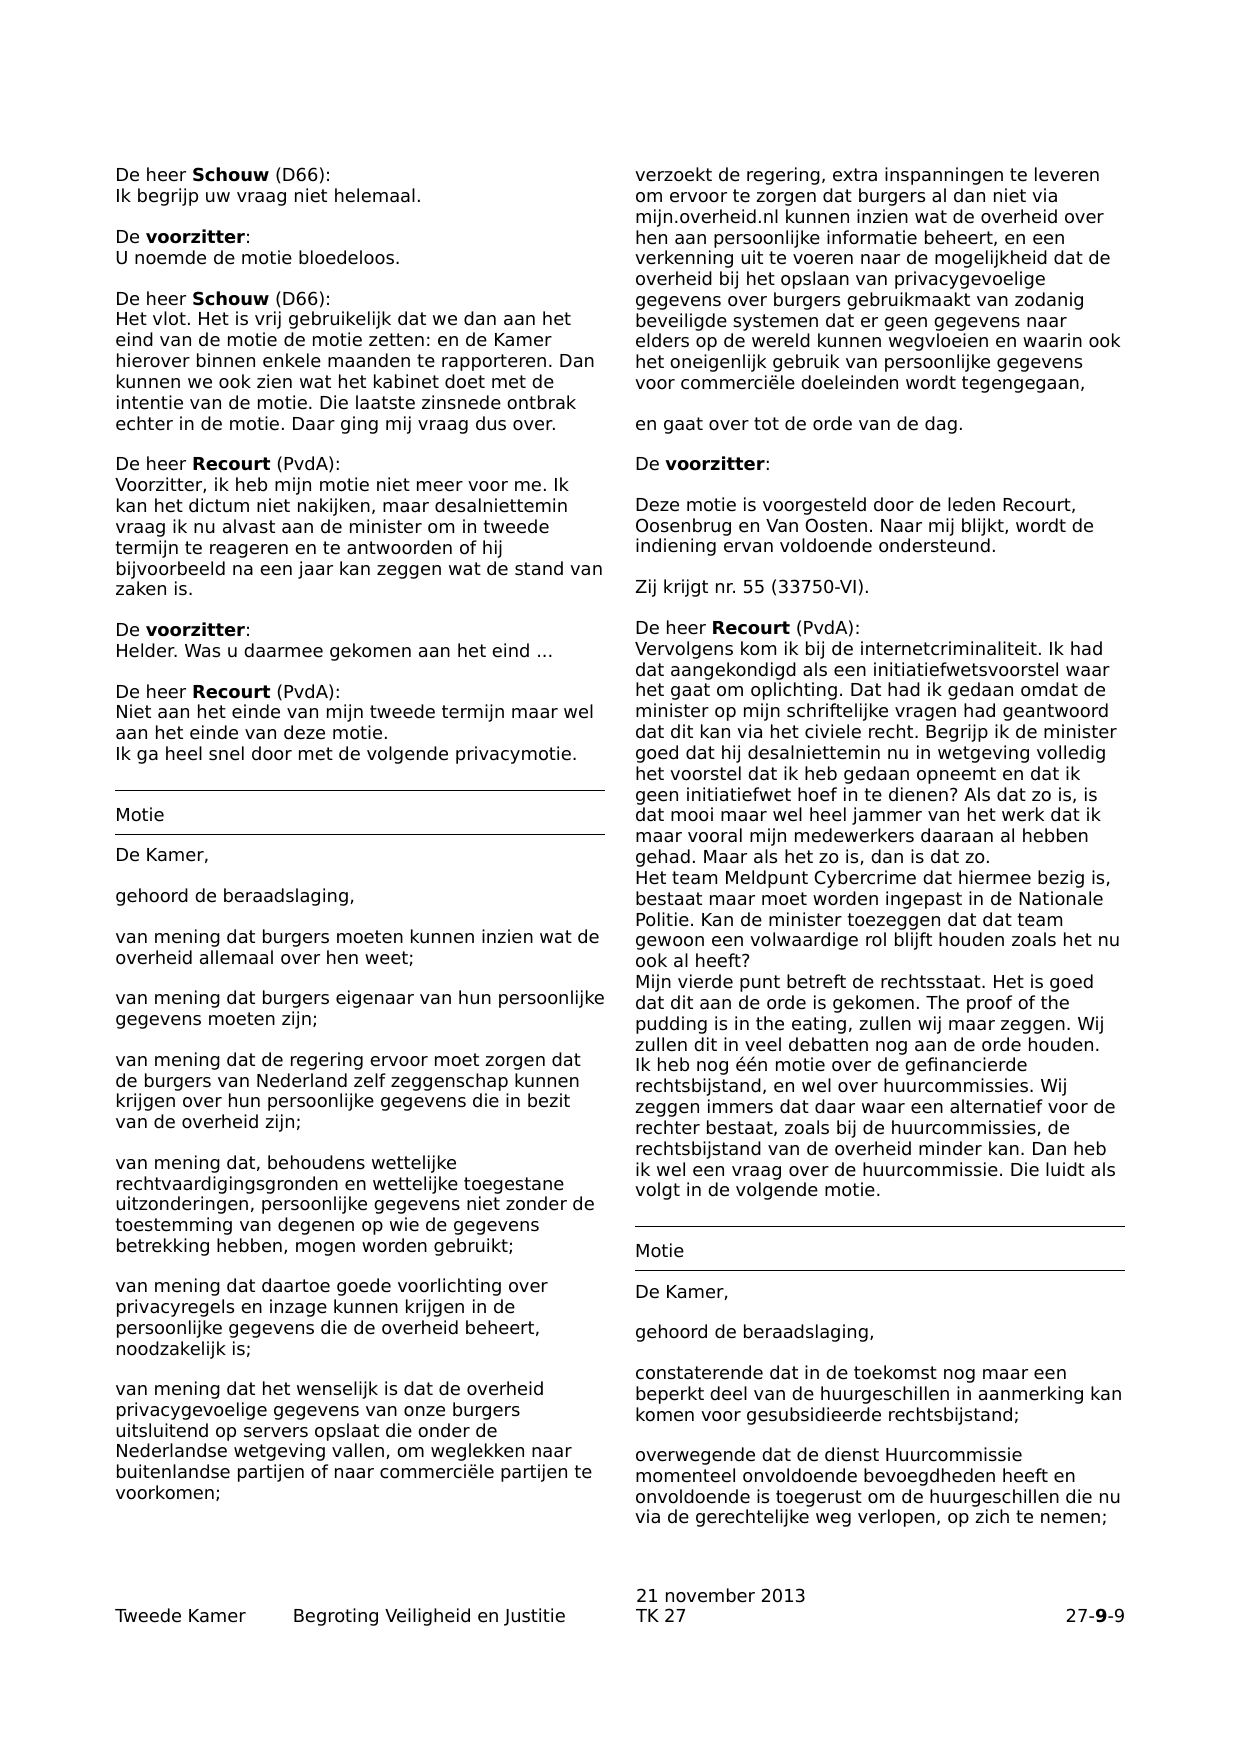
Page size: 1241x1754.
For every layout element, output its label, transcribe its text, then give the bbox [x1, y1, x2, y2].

text van mening dat, behoudens wettelijke rechtvaardigingsgronden en wettelijke toegestane uitzonderingen, persoonlijke gegevens niet zonder de toestemming van degenen op wie de gegevens betrekking hebben, mogen worden gebruikt; [115, 1153, 605, 1256]
text Ik begrijp uw vraag niet helemaal. [115, 186, 605, 207]
text Motie [115, 804, 605, 825]
text Vervolgens kom ik bij de internetcriminaliteit. Ik had dat aangekondigd als een initiatiefwetsvoorstel waar het gaat om oplichting. Dat had ik gedaan omdat de minister op mijn schriftelijke vragen had geantwoord dat dit kan via het civiele recht. Begrijp ik de minister goed dat hij desalniettemin nu in wetgeving volledig het voorstel dat ik heb gedaan opneemt en dat ik geen initiatiefwet hoef in te dienen? Als dat zo is, is dat mooi maar wel heel jammer van het werk dat ik maar vooral mijn medewerkers daaraan al hebben gehad. Maar als het zo is, dan is dat zo. [635, 638, 1125, 868]
text constaterende dat in de toekomst nog maar een beperkt deel van de huurgeschillen in aanmerking kan komen voor gesubsidieerde rechtsbijstand; [635, 1363, 1125, 1425]
text Ik ga heel snel door met de volgende privacymotie. [115, 744, 605, 765]
text Ik heb nog één motie over de gefinancierde rechtsbijstand, en wel over huurcommissies. Wij zeggen immers dat daar waar een alternatief voor de rechter bestaat, zoals bij de huurcommissies, de rechtsbijstand van de overheid minder kan. Dan heb ik wel een vraag over de huurcommissie. Die luidt als volgt in de volgende motie. [635, 1055, 1125, 1201]
text van mening dat burgers eigenaar van hun persoonlijke gegevens moeten zijn; [115, 988, 605, 1030]
text De voorzitter: [635, 454, 1125, 475]
text van mening dat het wenselijk is dat de overheid privacygevoelige gegevens van onze burgers uitsluitend op servers opslaat die onder de Nederlandse wetgeving vallen, om weglekken naar buitenlandse partijen of naar commerciële partijen te voorkomen; [115, 1379, 605, 1503]
text van mening dat de regering ervoor moet zorgen dat de burgers van Nederland zelf zeggenschap kunnen krijgen over hun persoonlijke gegevens die in bezit van de overheid zijn; [115, 1050, 605, 1133]
text Mijn vierde punt betreft de rechtsstaat. Het is goed dat dit aan de orde is gekomen. The proof of the pudding is in the eating, zullen wij maar zeggen. Wij zullen dit in veel debatten nog aan de orde houden. [635, 972, 1125, 1055]
text gehoord de beraadslaging, [115, 886, 605, 907]
text verzoekt de regering, extra inspanningen te leveren om ervoor te zorgen dat burgers al dan niet via mijn.overheid.nl kunnen inzien wat de overheid over hen aan persoonlijke informatie beheert, en een verkenning uit te voeren naar de mogelijkheid dat de overheid bij het opslaan van privacygevoelige gegevens over burgers gebruikmaakt van zodanig beveiligde systemen dat er geen gegevens naar elders op de wereld kunnen wegvloeien en waarin ook het oneigenlijk gebruik van persoonlijke gegevens voor commerciële doeleinden wordt tegengegaan, [635, 165, 1125, 393]
text Voorzitter, ik heb mijn motie niet meer voor me. Ik kan het dictum niet nakijken, maar desalniettemin vraag ik nu alvast aan de minister om in tweede termijn te reageren en te antwoorden of hij bijvoorbeeld na een jaar kan zeggen wat de stand van zaken is. [115, 475, 605, 600]
text Niet aan het einde van mijn tweede termijn maar wel aan het einde van deze motie. [115, 702, 605, 744]
text Zij krijgt nr. 55 (33750-VI). [635, 577, 1125, 598]
text De Kamer, [635, 1282, 1125, 1302]
text De heer Recourt (PvdA): [115, 681, 605, 702]
text De voorzitter: [115, 620, 605, 641]
text gehoord de beraadslaging, [635, 1322, 1125, 1343]
text Het vlot. Het is vrij gebruikelijk dat we dan aan het eind van de motie de motie zetten: en de Kamer hierover binnen enkele maanden te rapporteren. Dan kunnen we ook zien wat het kabinet doet met de intentie van de motie. Die laatste zinsnede ontbrak echter in de motie. Daar ging mij vraag dus over. [115, 309, 605, 434]
text van mening dat burgers moeten kunnen inzien wat de overheid allemaal over hen weet; [115, 927, 605, 968]
text Motie [635, 1241, 1125, 1262]
text U noemde de motie bloedeloos. [115, 248, 605, 268]
text De heer Recourt (PvdA): [635, 618, 1125, 638]
text De heer Schouw (D66): [115, 165, 605, 186]
text De voorzitter: [115, 227, 605, 248]
text en gaat over tot de orde van de dag. [635, 413, 1125, 434]
text Deze motie is voorgesteld door de leden Recourt, Oosenbrug en Van Oosten. Naar mij blijkt, wordt de indiening ervan voldoende ondersteund. [635, 495, 1125, 557]
text De heer Recourt (PvdA): [115, 454, 605, 475]
text Het team Meldpunt Cybercrime dat hiermee bezig is, bestaat maar moet worden ingepast in de Nationale Politie. Kan de minister toezeggen dat dat team gewoon een volwaardige rol blijft houden zoals het nu ook al heeft? [635, 868, 1125, 972]
text overwegende dat de dienst Huurcommissie momenteel onvoldoende bevoegdheden heeft en onvoldoende is toegerust om de huurgeschillen die nu via de gerechtelijke weg verlopen, op zich te nemen; [635, 1445, 1125, 1528]
text Helder. Was u daarmee gekomen aan het eind ... [115, 641, 605, 661]
text van mening dat daartoe goede voorlichting over privacyregels en inzage kunnen krijgen in de persoonlijke gegevens die de overheid beheert, noodzakelijk is; [115, 1276, 605, 1359]
text De Kamer, [115, 845, 605, 866]
text De heer Schouw (D66): [115, 288, 605, 309]
